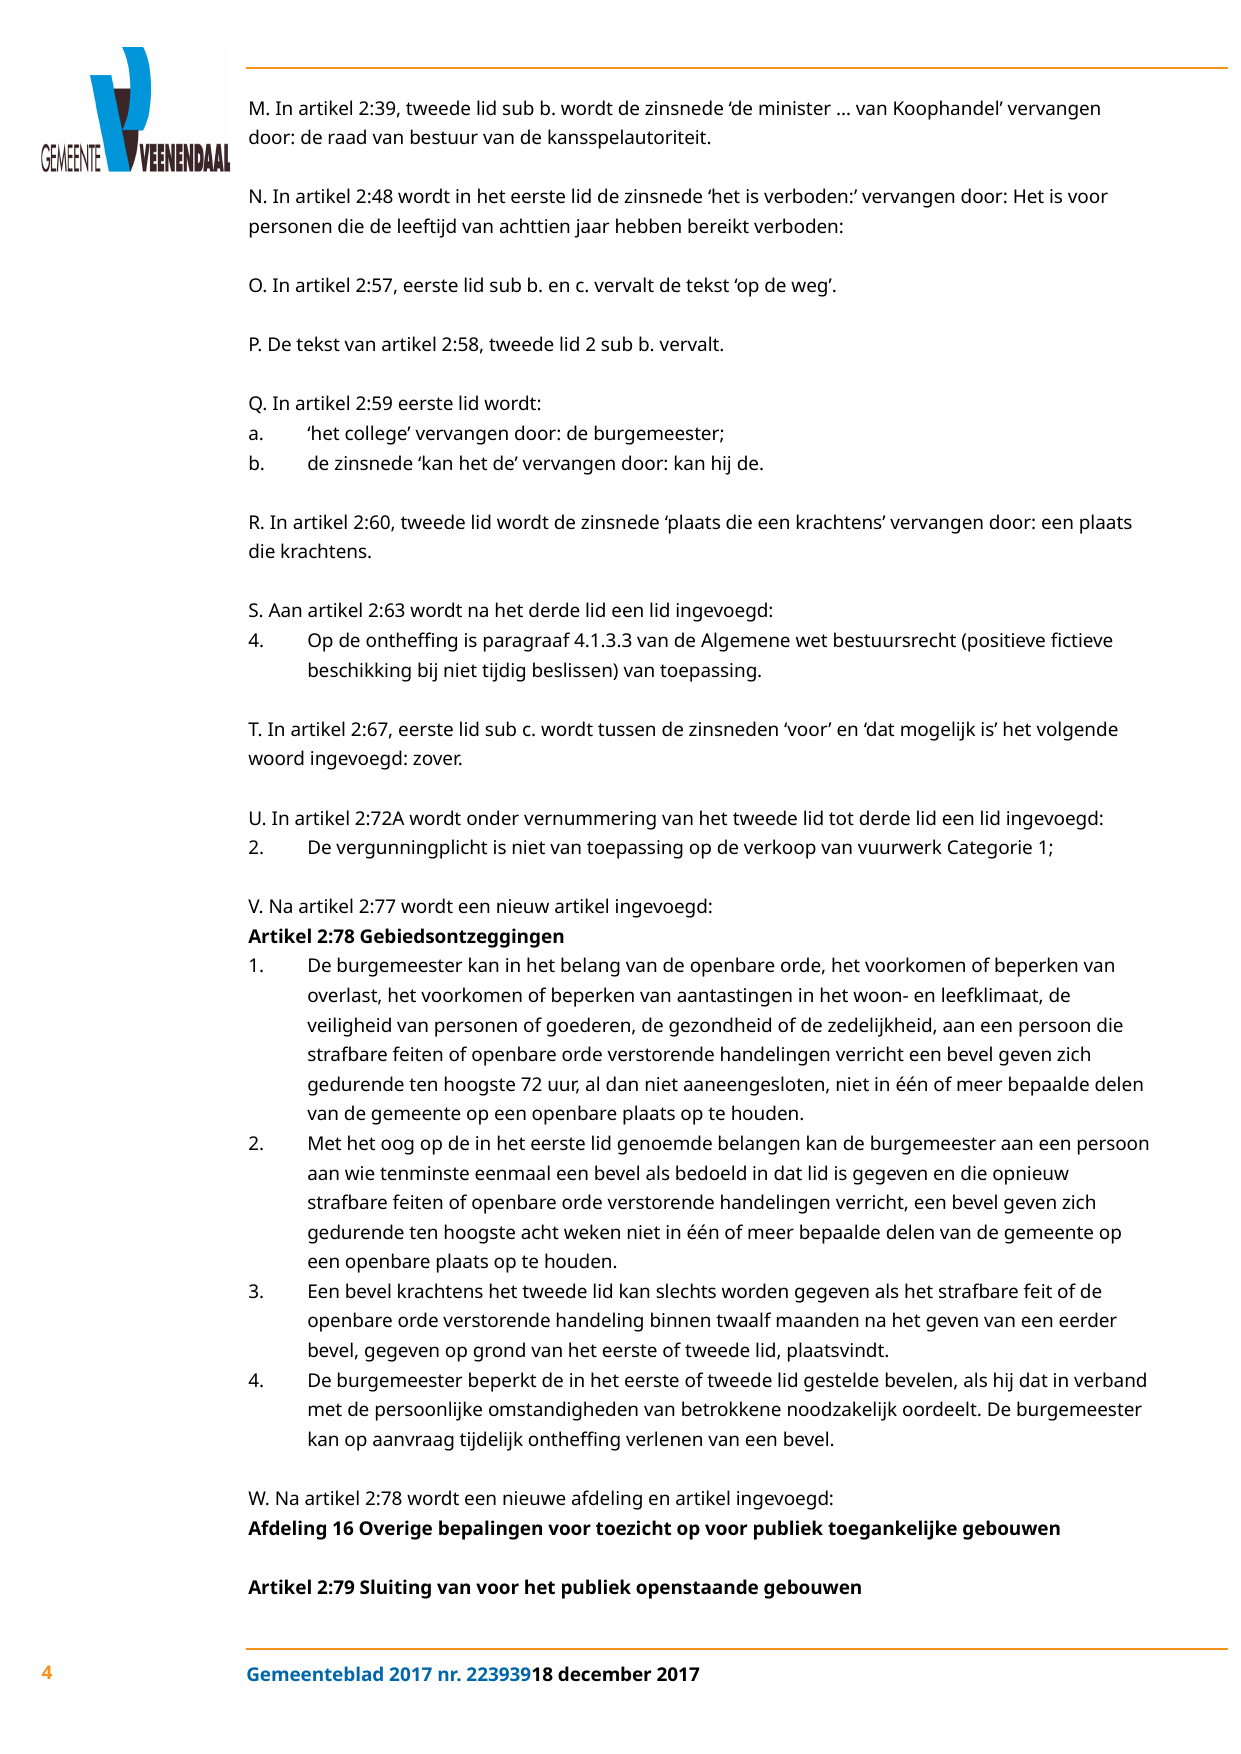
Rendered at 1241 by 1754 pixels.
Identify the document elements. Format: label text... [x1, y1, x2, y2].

text R. In artikel 2:60, tweede lid wordt de zinsnede ‘plaats die een krachtens’ vervangen door: een plaats die krachtens. [248, 509, 1152, 564]
text V. Na artikel 2:77 wordt een nieuw artikel ingevoegd: [248, 893, 1152, 919]
text O. In artikel 2:57, eerste lid sub b. en c. vervalt de tekst ‘op de weg’. [248, 272, 1152, 298]
text Afdeling 16 Overige bepalingen voor toezicht op voor publiek toegankelijke gebouwen [248, 1515, 1152, 1541]
picture [123, 47, 231, 172]
text Artikel 2:79 Sluiting van voor het publiek openstaande gebouwen [248, 1574, 1152, 1600]
text W. Na artikel 2:78 wordt een nieuwe afdeling en artikel ingevoegd: [248, 1485, 1152, 1511]
text Q. In artikel 2:59 eerste lid wordt: [248, 391, 1152, 416]
list Met het oog op de in het eerste lid genoemde belangen kan de burgemeester aan een persoon aan wie tenminste eenmaal een bevel als bedoeld in dat lid is gegeven en die opnieuw strafbare feiten of openbare orde verstorende handelingen verricht, een bevel geven zich gedurende ten hoogste acht weken niet in één of meer bepaalde delen van de gemeente op een openbare plaats op te houden. [248, 1130, 1152, 1274]
list de zinsnede ‘kan het de’ vervangen door: kan hij de. [248, 450, 1152, 476]
text M. In artikel 2:39, tweede lid sub b. wordt de zinsnede ‘de minister … van Koophandel’ vervangen door: de raad van bestuur van de kansspelautoriteit. [248, 95, 1152, 150]
list De burgemeester kan in het belang van de openbare orde, het voorkomen of beperken van overlast, het voorkomen of beperken van aantastingen in het woon- en leefklimaat, de veiligheid van personen of goederen, de gezondheid of de zedelijkheid, aan een persoon die strafbare feiten of openbare orde verstorende handelingen verricht een bevel geven zich gedurende ten hoogste 72 uur, al dan niet aaneengesloten, niet in één of meer bepaalde delen van de gemeente op een openbare plaats op te houden. [248, 953, 1152, 1126]
list Een bevel krachtens het tweede lid kan slechts worden gegeven als het strafbare feit of de openbare orde verstorende handeling binnen twaalf maanden na het geven van een eerder bevel, gegeven op grond van het eerste of tweede lid, plaatsvindt. [248, 1278, 1152, 1363]
text T. In artikel 2:67, eerste lid sub c. wordt tussen de zinsneden ‘voor’ en ‘dat mogelijk is’ het volgende woord ingevoegd: zover. [248, 716, 1152, 771]
list De vergunningplicht is niet van toepassing op de verkoop van vuurwerk Categorie 1; [248, 834, 1152, 860]
text Artikel 2:78 Gebiedsontzeggingen [248, 923, 1152, 949]
list De burgemeester beperkt de in het eerste of tweede lid gestelde bevelen, als hij dat in verband met de persoonlijke omstandigheden van betrokkene noodzakelijk oordeelt. De burgemeester kan op aanvraag tijdelijk ontheffing verlenen van een bevel. [248, 1367, 1152, 1452]
text S. Aan artikel 2:63 wordt na het derde lid een lid ingevoegd: [248, 598, 1152, 623]
text P. De tekst van artikel 2:58, tweede lid 2 sub b. vervalt. [248, 331, 1152, 357]
text N. In artikel 2:48 wordt in het eerste lid de zinsnede ‘het is verboden:’ vervangen door: Het is voor personen die de leeftijd van achttien jaar hebben bereikt verboden: [248, 183, 1152, 239]
list ‘het college’ vervangen door: de burgemeester; [248, 420, 1152, 446]
list Op de ontheffing is paragraaf 4.1.3.3 van de Algemene wet bestuursrecht (positieve fictieve beschikking bij niet tijdig beslissen) van toepassing. [248, 627, 1152, 683]
picture [41, 47, 130, 172]
text U. In artikel 2:72A wordt onder vernummering van het tweede lid tot derde lid een lid ingevoegd: [248, 805, 1152, 831]
